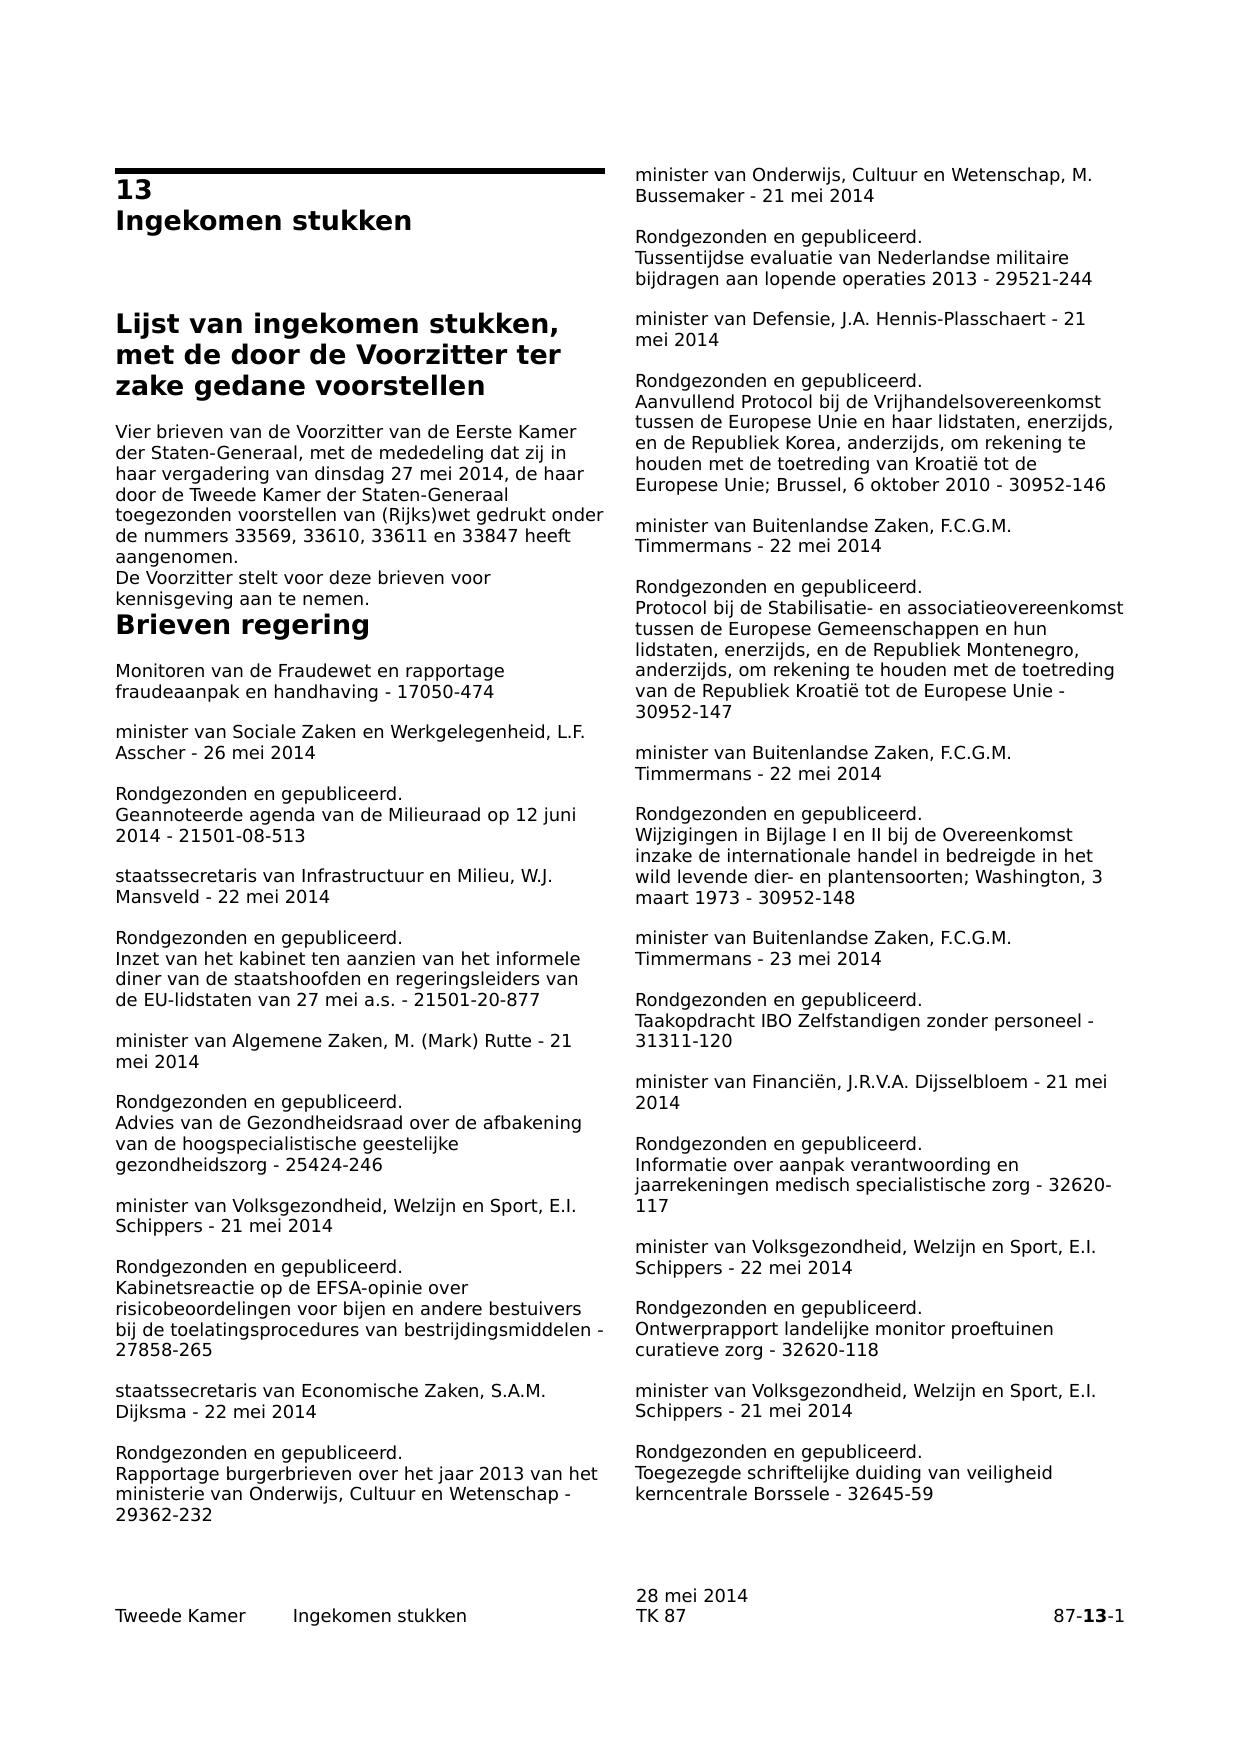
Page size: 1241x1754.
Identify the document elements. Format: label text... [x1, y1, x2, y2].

text Rondgezonden en gepubliceerd. [115, 928, 605, 948]
text Rondgezonden en gepubliceerd. [635, 990, 1125, 1010]
text Informatie over aanpak verantwoording en jaarrekeningen medisch specialistische zorg - 32620-117 [635, 1154, 1125, 1217]
title Lijst van ingekomen stukken, met de door de Voorzitter ter zake gedane voorstellen [115, 308, 605, 402]
text Rondgezonden en gepubliceerd. [115, 1257, 605, 1278]
title 13 Ingekomen stukken [115, 174, 605, 237]
text Aanvullend Protocol bij de Vrijhandelsovereenkomst tussen de Europese Unie en haar lidstaten, enerzijds, en de Republiek Korea, anderzijds, om rekening te houden met de toetreding van Kroatië tot de Europese Unie; Brussel, 6 oktober 2010 - 30952-146 [635, 391, 1125, 496]
text minister van Volksgezondheid, Welzijn en Sport, E.I. Schippers - 21 mei 2014 [115, 1196, 605, 1237]
text Monitoren van de Fraudewet en rapportage fraudeaanpak en handhaving - 17050-474 [115, 661, 605, 702]
text minister van Volksgezondheid, Welzijn en Sport, E.I. Schippers - 22 mei 2014 [635, 1237, 1125, 1278]
text Rondgezonden en gepubliceerd. [635, 1133, 1125, 1154]
text Rondgezonden en gepubliceerd. [635, 1298, 1125, 1319]
text Vier brieven van de Voorzitter van de Eerste Kamer der Staten-Generaal, met de mededeling dat zij in haar vergadering van dinsdag 27 mei 2014, de haar door de Tweede Kamer der Staten-Generaal toegezonden voorstellen van (Rijks)wet gedrukt onder de nummers 33569, 33610, 33611 en 33847 heeft aangenomen. [115, 422, 605, 568]
text Inzet van het kabinet ten aanzien van het informele diner van de staatshoofden en regeringsleiders van de EU-lidstaten van 27 mei a.s. - 21501-20-877 [115, 948, 605, 1011]
text Ontwerprapport landelijke monitor proeftuinen curatieve zorg - 32620-118 [635, 1319, 1125, 1361]
text Geannoteerde agenda van de Milieuraad op 12 juni 2014 - 21501-08-513 [115, 804, 605, 846]
text Rondgezonden en gepubliceerd. [635, 227, 1125, 247]
text Taakopdracht IBO Zelfstandigen zonder personeel - 31311-120 [635, 1010, 1125, 1052]
text De Voorzitter stelt voor deze brieven voor kennisgeving aan te nemen. [115, 568, 605, 609]
text minister van Buitenlandse Zaken, F.C.G.M. Timmermans - 22 mei 2014 [635, 743, 1125, 784]
text minister van Onderwijs, Cultuur en Wetenschap, M. Bussemaker - 21 mei 2014 [635, 165, 1125, 207]
text Rondgezonden en gepubliceerd. [635, 371, 1125, 391]
text Rondgezonden en gepubliceerd. [115, 1092, 605, 1113]
text Rondgezonden en gepubliceerd. [635, 804, 1125, 825]
text Wijzigingen in Bijlage I en II bij de Overeenkomst inzake de internationale handel in bedreigde in het wild levende dier- en plantensoorten; Washington, 3 maart 1973 - 30952-148 [635, 825, 1125, 908]
text Toegezegde schriftelijke duiding van veiligheid kerncentrale Borssele - 32645-59 [635, 1463, 1125, 1504]
text minister van Sociale Zaken en Werkgelegenheid, L.F. Asscher - 26 mei 2014 [115, 722, 605, 764]
text Rondgezonden en gepubliceerd. [635, 577, 1125, 598]
text staatssecretaris van Economische Zaken, S.A.M. Dijksma - 22 mei 2014 [115, 1381, 605, 1422]
text minister van Financiën, J.R.V.A. Dijsselbloem - 21 mei 2014 [635, 1072, 1125, 1113]
text Protocol bij de Stabilisatie- en associatieovereenkomst tussen de Europese Gemeenschappen en hun lidstaten, enerzijds, en de Republiek Montenegro, anderzijds, om rekening te houden met de toetreding van de Republiek Kroatië tot de Europese Unie - 30952-147 [635, 598, 1125, 723]
text minister van Volksgezondheid, Welzijn en Sport, E.I. Schippers - 21 mei 2014 [635, 1381, 1125, 1422]
title Brieven regering [115, 609, 605, 641]
text staatssecretaris van Infrastructuur en Milieu, W.J. Mansveld - 22 mei 2014 [115, 866, 605, 908]
text Rondgezonden en gepubliceerd. [115, 784, 605, 804]
text minister van Algemene Zaken, M. (Mark) Rutte - 21 mei 2014 [115, 1031, 605, 1072]
text Advies van de Gezondheidsraad over de afbakening van de hoogspecialistische geestelijke gezondheidszorg - 25424-246 [115, 1113, 605, 1176]
text minister van Defensie, J.A. Hennis-Plasschaert - 21 mei 2014 [635, 309, 1125, 351]
text Kabinetsreactie op de EFSA-opinie over risicobeoordelingen voor bijen en andere bestuivers bij de toelatingsprocedures van bestrijdingsmiddelen - 27858-265 [115, 1278, 605, 1361]
text Rondgezonden en gepubliceerd. [115, 1442, 605, 1463]
text Rondgezonden en gepubliceerd. [635, 1442, 1125, 1463]
text Rapportage burgerbrieven over het jaar 2013 van het ministerie van Onderwijs, Cultuur en Wetenschap - 29362-232 [115, 1463, 605, 1526]
text minister van Buitenlandse Zaken, F.C.G.M. Timmermans - 22 mei 2014 [635, 516, 1125, 557]
text Tussentijdse evaluatie van Nederlandse militaire bijdragen aan lopende operaties 2013 - 29521-244 [635, 247, 1125, 289]
text minister van Buitenlandse Zaken, F.C.G.M. Timmermans - 23 mei 2014 [635, 928, 1125, 970]
